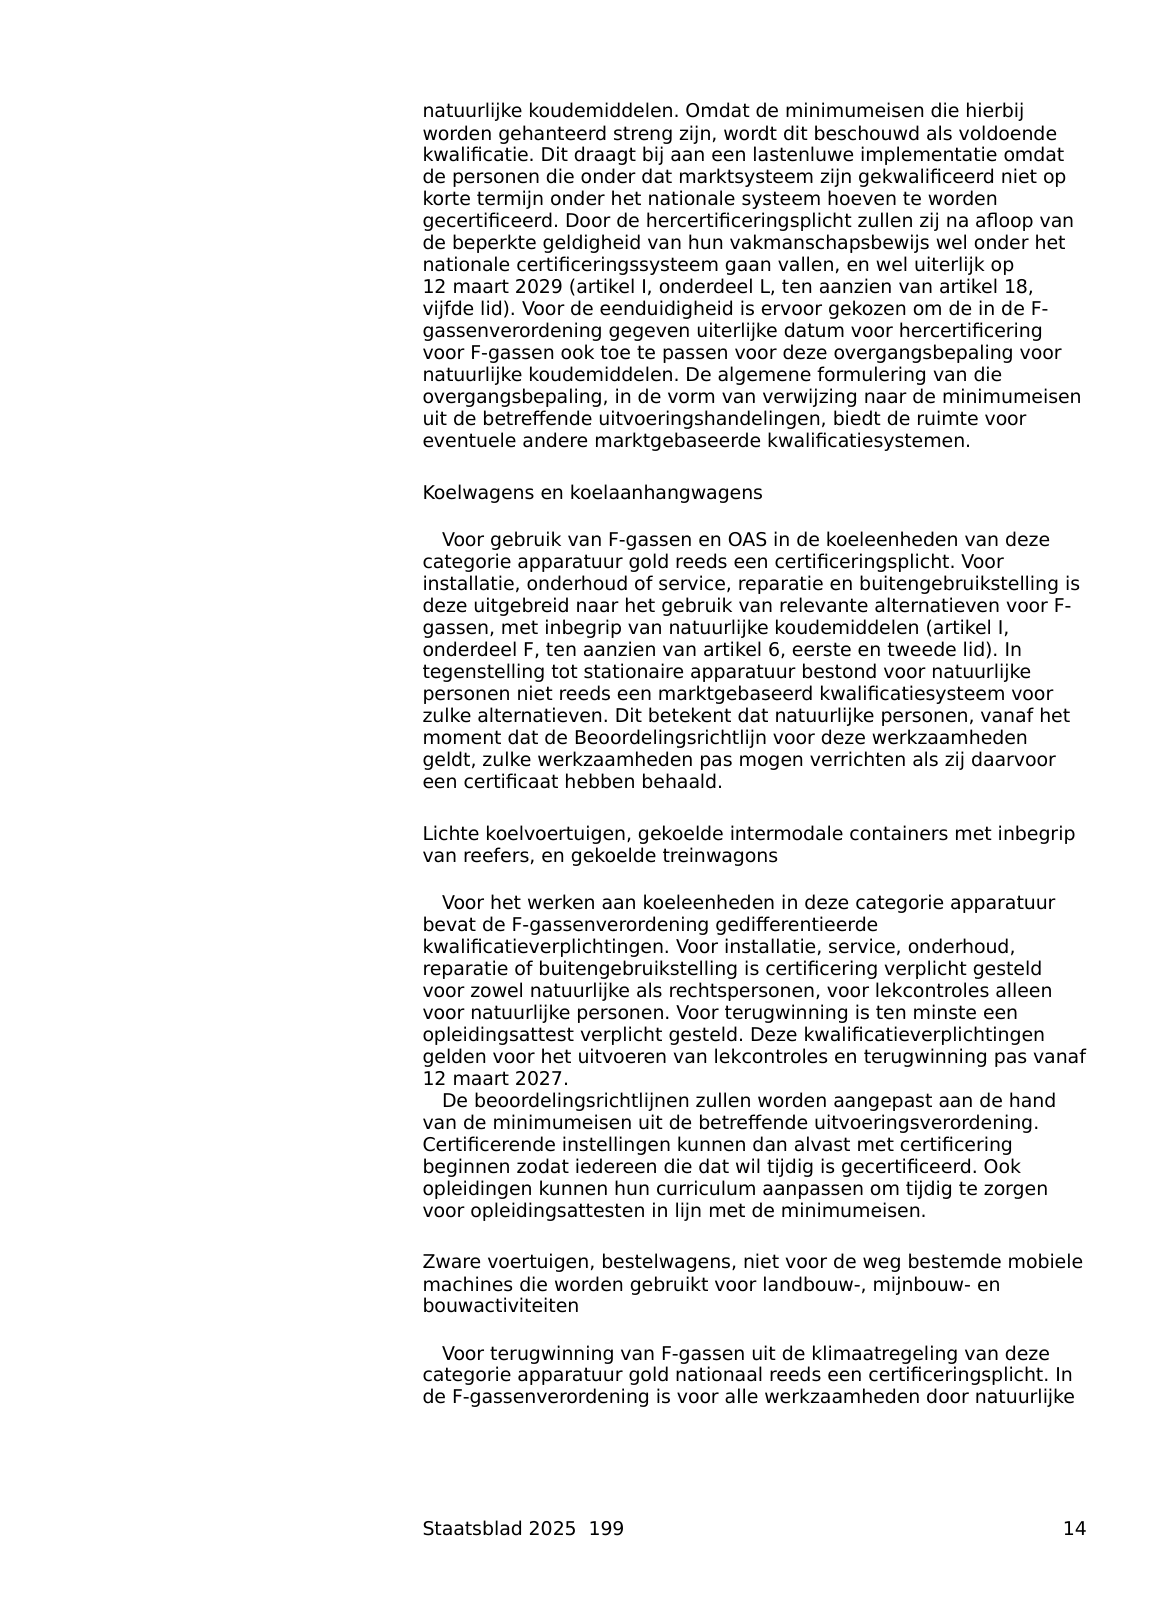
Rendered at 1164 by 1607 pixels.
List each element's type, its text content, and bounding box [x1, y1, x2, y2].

text Voor het werken aan koeleenheden in deze categorie apparatuur bevat de F-gassenverordening gedifferentieerde kwalificatieverplichtingen. Voor installatie, service, onderhoud, reparatie of buitengebruikstelling is certificering verplicht gesteld voor zowel natuurlijke als rechtspersonen, voor lekcontroles alleen voor natuurlijke personen. Voor terugwinning is ten minste een opleidingsattest verplicht gesteld. Deze kwalificatieverplichtingen gelden voor het uitvoeren van lekcontroles en terugwinning pas vanaf 12 maart 2027. [422, 892, 1087, 1089]
subtitle Lichte koelvoertuigen, gekoelde intermodale containers met inbegrip van reefers, en gekoelde treinwagons [422, 823, 1087, 867]
text De beoordelingsrichtlijnen zullen worden aangepast aan de hand van de minimumeisen uit de betreffende uitvoeringsverordening. Certificerende instellingen kunnen dan alvast met certificering beginnen zodat iedereen die dat wil tijdig is gecertificeerd. Ook opleidingen kunnen hun curriculum aanpassen om tijdig te zorgen voor opleidingsattesten in lijn met de minimumeisen. [422, 1089, 1087, 1221]
subtitle Koelwagens en koelaanhangwagens [422, 482, 1087, 504]
subtitle Zware voertuigen, bestelwagens, niet voor de weg bestemde mobiele machines die worden gebruikt voor landbouw-, mijnbouw- en bouwactiviteiten [422, 1251, 1087, 1317]
text Voor gebruik van F-gassen en OAS in de koeleenheden van deze categorie apparatuur gold reeds een certificeringsplicht. Voor installatie, onderhoud of service, reparatie en buitengebruikstelling is deze uitgebreid naar het gebruik van relevante alternatieven voor F-gassen, met inbegrip van natuurlijke koudemiddelen (artikel I, onderdeel F, ten aanzien van artikel 6, eerste en tweede lid). In tegenstelling tot stationaire apparatuur bestond voor natuurlijke personen niet reeds een marktgebaseerd kwalificatiesysteem voor zulke alternatieven. Dit betekent dat natuurlijke personen, vanaf het moment dat de Beoordelingsrichtlijn voor deze werkzaamheden geldt, zulke werkzaamheden pas mogen verrichten als zij daarvoor een certificaat hebben behaald. [422, 529, 1087, 793]
text natuurlijke koudemiddelen. Omdat de minimumeisen die hierbij worden gehanteerd streng zijn, wordt dit beschouwd als voldoende kwalificatie. Dit draagt bij aan een lastenluwe implementatie omdat de personen die onder dat marktsysteem zijn gekwalificeerd niet op korte termijn onder het nationale systeem hoeven te worden gecertificeerd. Door de hercertificeringsplicht zullen zij na afloop van de beperkte geldigheid van hun vakmanschapsbewijs wel onder het nationale certificeringssysteem gaan vallen, en wel uiterlijk op 12 maart 2029 (artikel I, onderdeel L, ten aanzien van artikel 18, vijfde lid). Voor de eenduidigheid is ervoor gekozen om de in de F-gassenverordening gegeven uiterlijke datum voor hercertificering voor F-gassen ook toe te passen voor deze overgangsbepaling voor natuurlijke koudemiddelen. De algemene formulering van die overgangsbepaling, in de vorm van verwijzing naar de minimumeisen uit de betreffende uitvoeringshandelingen, biedt de ruimte voor eventuele andere marktgebaseerde kwalificatiesystemen. [422, 100, 1087, 452]
text Voor terugwinning van F-gassen uit de klimaatregeling van deze categorie apparatuur gold nationaal reeds een certificeringsplicht. In de F-gassenverordening is voor alle werkzaamheden door natuurlijke [422, 1342, 1087, 1408]
